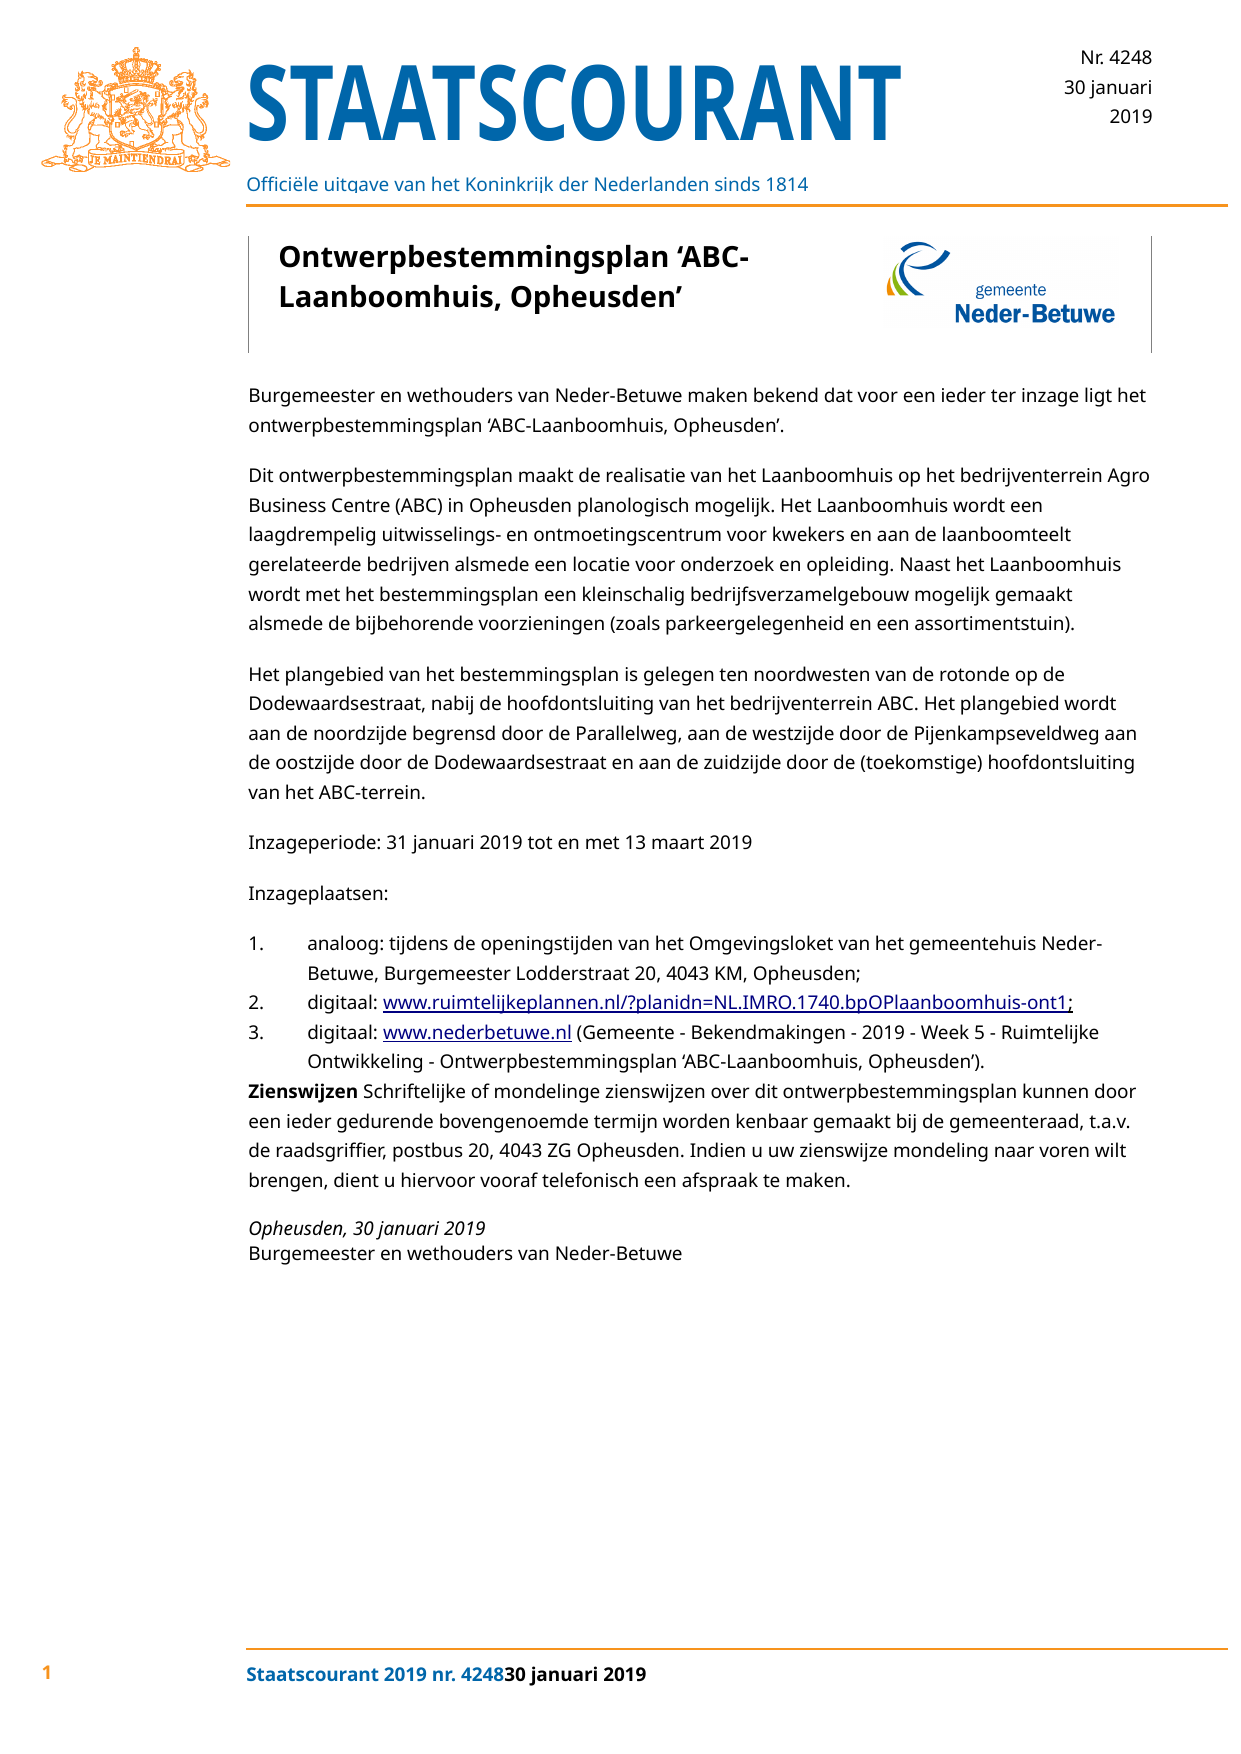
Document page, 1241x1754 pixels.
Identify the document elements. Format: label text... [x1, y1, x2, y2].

text Inzageperiode: 31 januari 2019 tot en met 13 maart 2019 [248, 829, 1152, 855]
text Dit ontwerpbestemmingsplan maakt de realisatie van het Laanboomhuis op het bedrijventerrein Agro Business Centre (ABC) in Opheusden planologisch mogelijk. Het Laanboomhuis wordt een laagdrempelig uitwisselings- en ontmoetingscentrum voor kwekers en aan de laanboomteelt gerelateerde bedrijven alsmede een locatie voor onderzoek en opleiding. Naast het Laanboomhuis wordt met het bestemmingsplan een kleinschalig bedrijfsverzamelgebouw mogelijk gemaakt alsmede de bijbehorende voorzieningen (zoals parkeergelegenheid en een assortimentstuin). [248, 462, 1152, 636]
list digitaal: www.nederbetuwe.nl (Gemeente - Bekendmakingen - 2019 - Week 5 - Ruimtelijke Ontwikkeling - Ontwerpbestemmingsplan ‘ABC-Laanboomhuis, Opheusden’). [248, 1019, 1152, 1074]
picture [41, 47, 231, 172]
table_header Ontwerpbestemmingsplan ‘ABC-Laanboomhuis, Opheusden’ [249, 236, 850, 353]
text Zienswijzen Schriftelijke of mondelinge zienswijzen over dit ontwerpbestemmingsplan kunnen door een ieder gedurende bovengenoemde termijn worden kenbaar gemaakt bij de gemeenteraad, t.a.v. de raadsgriffier, postbus 20, 4043 ZG Opheusden. Indien u uw zienswijze mondeling naar voren wilt brengen, dient u hiervoor vooraf telefonisch een afspraak te maken. [248, 1078, 1152, 1193]
text Opheusden, 30 januari 2019 [248, 1215, 1152, 1241]
text Het plangebied van het bestemmingsplan is gelegen ten noordwesten van de rotonde op de Dodewaardsestraat, nabij de hoofdontsluiting van het bedrijventerrein ABC. Het plangebied wordt aan de noordzijde begrensd door de Parallelweg, aan de westzijde door de Pijenkampseveldweg aan de oostzijde door de Dodewaardsestraat en aan de zuidzijde door de (toekomstige) hoofdontsluiting van het ABC-terrein. [248, 661, 1152, 805]
table_header [850, 236, 1151, 353]
text Burgemeester en wethouders van Neder-Betuwe [248, 1241, 1152, 1266]
picture [882, 236, 1119, 328]
list digitaal: www.ruimtelijkeplannen.nl/?planidn=NL.IMRO.1740.bpOPlaanboomhuis-ont1; [248, 989, 1152, 1015]
list analoog: tijdens de openingstijden van het Omgevingsloket van het gemeentehuis Neder-Betuwe, Burgemeester Lodderstraat 20, 4043 KM, Opheusden; [248, 930, 1152, 986]
text Inzageplaatsen: [248, 880, 1152, 906]
text Burgemeester en wethouders van Neder-Betuwe maken bekend dat voor een ieder ter inzage ligt het ontwerpbestemmingsplan ‘ABC-Laanboomhuis, Opheusden’. [248, 382, 1152, 438]
